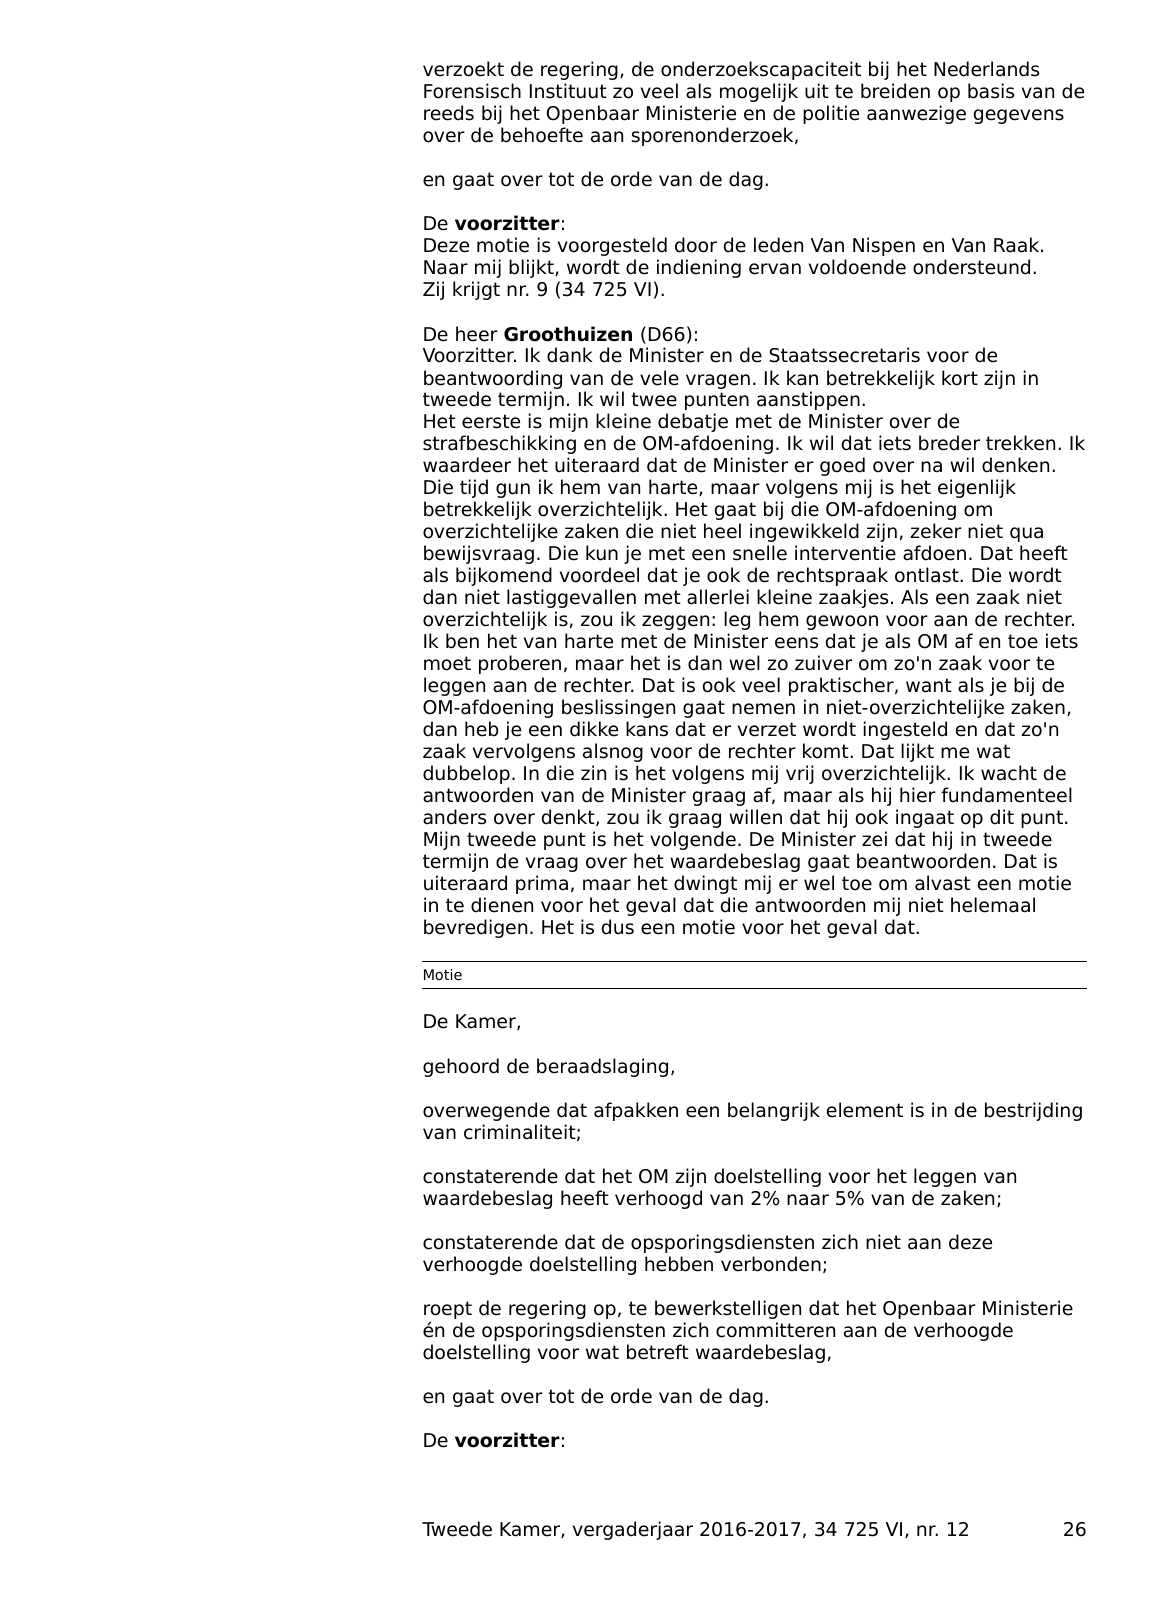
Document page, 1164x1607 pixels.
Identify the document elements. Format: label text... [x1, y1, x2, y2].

text Zij krijgt nr. 9 (34 725 VI). [422, 279, 1087, 301]
text constaterende dat de opsporingsdiensten zich niet aan deze verhoogde doelstelling hebben verbonden; [422, 1232, 1087, 1276]
text Deze motie is voorgesteld door de leden Van Nispen en Van Raak. Naar mij blijkt, wordt de indiening ervan voldoende ondersteund. [422, 235, 1087, 279]
text Mijn tweede punt is het volgende. De Minister zei dat hij in tweede termijn de vraag over het waardebeslag gaat beantwoorden. Dat is uiteraard prima, maar het dwingt mij er wel toe om alvast een motie in te dienen voor het geval dat die antwoorden mij niet helemaal bevredigen. Het is dus een motie voor het geval dat. [422, 829, 1087, 939]
text overwegende dat afpakken een belangrijk element is in de bestrijding van criminaliteit; [422, 1100, 1087, 1144]
text De Kamer, [422, 1011, 1087, 1033]
text roept de regering op, te bewerkstelligen dat het Openbaar Ministerie én de opsporingsdiensten zich committeren aan de verhoogde doelstelling voor wat betreft waardebeslag, [422, 1298, 1087, 1364]
text verzoekt de regering, de onderzoekscapaciteit bij het Nederlands Forensisch Instituut zo veel als mogelijk uit te breiden op basis van de reeds bij het Openbaar Ministerie en de politie aanwezige gegevens over de behoefte aan sporenonderzoek, [422, 59, 1087, 147]
text gehoord de beraadslaging, [422, 1056, 1087, 1077]
text Het eerste is mijn kleine debatje met de Minister over de strafbeschikking en de OM-afdoening. Ik wil dat iets breder trekken. Ik waardeer het uiteraard dat de Minister er goed over na wil denken. Die tijd gun ik hem van harte, maar volgens mij is het eigenlijk betrekkelijk overzichtelijk. Het gaat bij die OM-afdoening om overzichtelijke zaken die niet heel ingewikkeld zijn, zeker niet qua bewijsvraag. Die kun je met een snelle interventie afdoen. Dat heeft als bijkomend voordeel dat je ook de rechtspraak ontlast. Die wordt dan niet lastiggevallen met allerlei kleine zaakjes. Als een zaak niet overzichtelijk is, zou ik zeggen: leg hem gewoon voor aan de rechter. Ik ben het van harte met de Minister eens dat je als OM af en toe iets moet proberen, maar het is dan wel zo zuiver om zo'n zaak voor te leggen aan de rechter. Dat is ook veel praktischer, want als je bij de OM-afdoening beslissingen gaat nemen in niet-overzichtelijke zaken, dan heb je een dikke kans dat er verzet wordt ingesteld en dat zo'n zaak vervolgens alsnog voor de rechter komt. Dat lijkt me wat dubbelop. In die zin is het volgens mij vrij overzichtelijk. Ik wacht de antwoorden van de Minister graag af, maar als hij hier fundamenteel anders over denkt, zou ik graag willen dat hij ook ingaat op dit punt. [422, 411, 1087, 829]
text constaterende dat het OM zijn doelstelling voor het leggen van waardebeslag heeft verhoogd van 2% naar 5% van de zaken; [422, 1166, 1087, 1210]
text Voorzitter. Ik dank de Minister en de Staatssecretaris voor de beantwoording van de vele vragen. Ik kan betrekkelijk kort zijn in tweede termijn. Ik wil twee punten aanstippen. [422, 345, 1087, 411]
text De voorzitter: [422, 1430, 1087, 1452]
text De heer Groothuizen (D66): [422, 323, 1087, 345]
text en gaat over tot de orde van de dag. [422, 1386, 1087, 1408]
table_header Motie [422, 962, 1087, 988]
text en gaat over tot de orde van de dag. [422, 169, 1087, 191]
text De voorzitter: [422, 213, 1087, 235]
